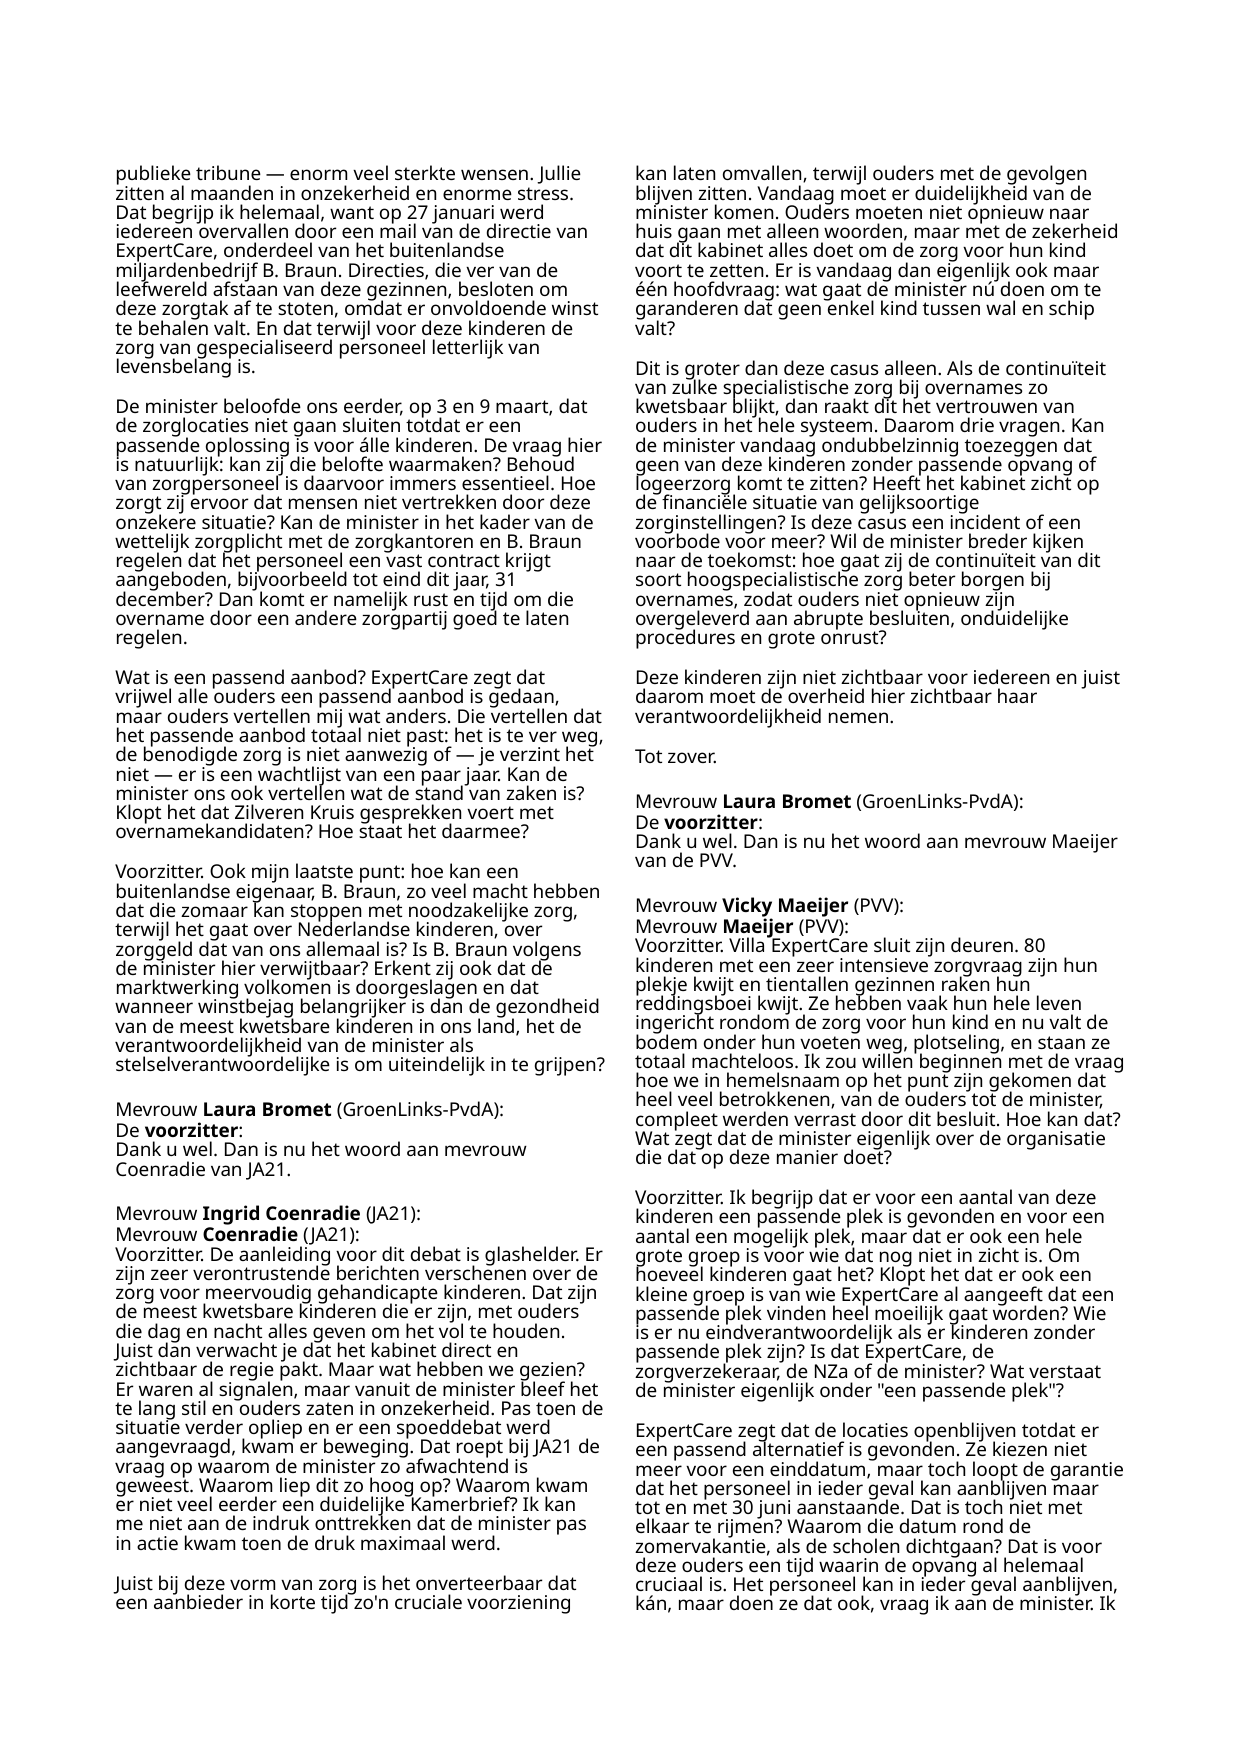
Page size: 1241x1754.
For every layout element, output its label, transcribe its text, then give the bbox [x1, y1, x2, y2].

text Dit is groter dan deze casus alleen. Als de continuïteit van zulke specialistische zorg bij overnames zo kwetsbaar blijkt, dan raakt dit het vertrouwen van ouders in het hele systeem. Daarom drie vragen. Kan de minister vandaag ondubbelzinnig toezeggen dat geen van deze kinderen zonder passende opvang of logeerzorg komt te zitten? Heeft het kabinet zicht op de financiële situatie van gelijksoortige zorginstellingen? Is deze casus een incident of een voorbode voor meer? Wil de minister breder kijken naar de toekomst: hoe gaat zij de continuïteit van dit soort hoogspecialistische zorg beter borgen bij overnames, zodat ouders niet opnieuw zijn overgeleverd aan abrupte besluiten, onduidelijke procedures en grote onrust? [635, 359, 1125, 648]
text Voorzitter. De aanleiding voor dit debat is glashelder. Er zijn zeer verontrustende berichten verschenen over de zorg voor meervoudig gehandicapte kinderen. Dat zijn de meest kwetsbare kinderen die er zijn, met ouders die dag en nacht alles geven om het vol te houden. Juist dan verwacht je dat het kabinet direct en zichtbaar de regie pakt. Maar wat hebben we gezien? Er waren al signalen, maar vanuit de minister bleef het te lang stil en ouders zaten in onzekerheid. Pas toen de situatie verder opliep en er een spoeddebat werd aangevraagd, kwam er beweging. Dat roept bij JA21 de vraag op waarom de minister zo afwachtend is geweest. Waarom liep dit zo hoog op? Waarom kwam er niet veel eerder een duidelijke Kamerbrief? Ik kan me niet aan de indruk onttrekken dat de minister pas in actie kwam toen de druk maximaal werd. [115, 1246, 605, 1554]
text Voorzitter. Ook mijn laatste punt: hoe kan een buitenlandse eigenaar, B. Braun, zo veel macht hebben dat die zomaar kan stoppen met noodzakelijke zorg, terwijl het gaat over Nederlandse kinderen, over zorggeld dat van ons allemaal is? Is B. Braun volgens de minister hier verwijtbaar? Erkent zij ook dat de marktwerking volkomen is doorgeslagen en dat wanneer winstbejag belangrijker is dan de gezondheid van de meest kwetsbare kinderen in ons land, het de verantwoordelijkheid van de minister als stelselverantwoordelijke is om uiteindelijk in te grijpen? [115, 863, 605, 1075]
text De voorzitter: [635, 814, 1125, 833]
text Dank u wel. Dan is nu het woord aan mevrouw Coenradie van JA21. [115, 1141, 605, 1180]
text Mevrouw Ingrid Coenradie (JA21): [115, 1201, 605, 1226]
text Mevrouw Vicky Maeijer (PVV): [635, 892, 1125, 918]
text Voorzitter. Ik begrijp dat er voor een aantal van deze kinderen een passende plek is gevonden en voor een aantal een mogelijk plek, maar dat er ook een hele grote groep is voor wie dat nog niet in zicht is. Om hoeveel kinderen gaat het? Klopt het dat er ook een kleine groep is van wie ExpertCare al aangeeft dat een passende plek vinden heel moeilijk gaat worden? Wie is er nu eindverantwoordelijk als er kinderen zonder passende plek zijn? Is dat ExpertCare, de zorgverzekeraar, de NZa of de minister? Wat verstaat de minister eigenlijk onder "een passende plek"? [635, 1189, 1125, 1401]
text Mevrouw Laura Bromet (GroenLinks-PvdA): [115, 1096, 605, 1122]
text De voorzitter: [115, 1122, 605, 1141]
text De minister beloofde ons eerder, op 3 en 9 maart, dat de zorglocaties niet gaan sluiten totdat er een passende oplossing is voor álle kinderen. De vraag hier is natuurlijk: kan zij die belofte waarmaken? Behoud van zorgpersoneel is daarvoor immers essentieel. Hoe zorgt zij ervoor dat mensen niet vertrekken door deze onzekere situatie? Kan de minister in het kader van de wettelijk zorgplicht met de zorgkantoren en B. Braun regelen dat het personeel een vast contract krijgt aangeboden, bijvoorbeeld tot eind dit jaar, 31 december? Dan komt er namelijk rust en tijd om die overname door een andere zorgpartij goed te laten regelen. [115, 398, 605, 648]
text Mevrouw Laura Bromet (GroenLinks-PvdA): [635, 788, 1125, 814]
text publieke tribune — enorm veel sterkte wensen. Jullie zitten al maanden in onzekerheid en enorme stress. Dat begrijp ik helemaal, want op 27 januari werd iedereen overvallen door een mail van de directie van ExpertCare, onderdeel van het buitenlandse miljardenbedrijf B. Braun. Directies, die ver van de leefwereld afstaan van deze gezinnen, besloten om deze zorgtak af te stoten, omdat er onvoldoende winst te behalen valt. En dat terwijl voor deze kinderen de zorg van gespecialiseerd personeel letterlijk van levensbelang is. [115, 165, 605, 377]
text Deze kinderen zijn niet zichtbaar voor iedereen en juist daarom moet de overheid hier zichtbaar haar verantwoordelijkheid nemen. [635, 669, 1125, 727]
text Wat is een passend aanbod? ExpertCare zegt dat vrijwel alle ouders een passend aanbod is gedaan, maar ouders vertellen mij wat anders. Die vertellen dat het passende aanbod totaal niet past: het is te ver weg, de benodigde zorg is niet aanwezig of — je verzint het niet — er is een wachtlijst van een paar jaar. Kan de minister ons ook vertellen wat de stand van zaken is? Klopt het dat Zilveren Kruis gesprekken voert met overnamekandidaten? Hoe staat het daarmee? [115, 669, 605, 843]
text ExpertCare zegt dat de locaties openblijven totdat er een passend alternatief is gevonden. Ze kiezen niet meer voor een einddatum, maar toch loopt de garantie dat het personeel in ieder geval kan aanblijven maar tot en met 30 juni aanstaande. Dat is toch niet met elkaar te rijmen? Waarom die datum rond de zomervakantie, als de scholen dichtgaan? Dat is voor deze ouders een tijd waarin de opvang al helemaal cruciaal is. Het personeel kan in ieder geval aanblijven, kán, maar doen ze dat ook, vraag ik aan de minister. Ik [635, 1422, 1125, 1615]
text Dank u wel. Dan is nu het woord aan mevrouw Maeijer van de PVV. [635, 833, 1125, 871]
text Juist bij deze vorm van zorg is het onverteerbaar dat een aanbieder in korte tijd zo'n cruciale voorziening [115, 1575, 605, 1613]
text Mevrouw Coenradie (JA21): [115, 1226, 605, 1246]
text Mevrouw Maeijer (PVV): [635, 918, 1125, 937]
text kan laten omvallen, terwijl ouders met de gevolgen blijven zitten. Vandaag moet er duidelijkheid van de minister komen. Ouders moeten niet opnieuw naar huis gaan met alleen woorden, maar met de zekerheid dat dit kabinet alles doet om de zorg voor hun kind voort te zetten. Er is vandaag dan eigenlijk ook maar één hoofdvraag: wat gaat de minister nú doen om te garanderen dat geen enkel kind tussen wal en schip valt? [635, 165, 1125, 339]
text Voorzitter. Villa ExpertCare sluit zijn deuren. 80 kinderen met een zeer intensieve zorgvraag zijn hun plekje kwijt en tientallen gezinnen raken hun reddingsboei kwijt. Ze hebben vaak hun hele leven ingericht rondom de zorg voor hun kind en nu valt de bodem onder hun voeten weg, plotseling, en staan ze totaal machteloos. Ik zou willen beginnen met de vraag hoe we in hemelsnaam op het punt zijn gekomen dat heel veel betrokkenen, van de ouders tot de minister, compleet werden verrast door dit besluit. Hoe kan dat? Wat zegt dat de minister eigenlijk over de organisatie die dat op deze manier doet? [635, 937, 1125, 1168]
text Tot zover. [635, 748, 1125, 767]
